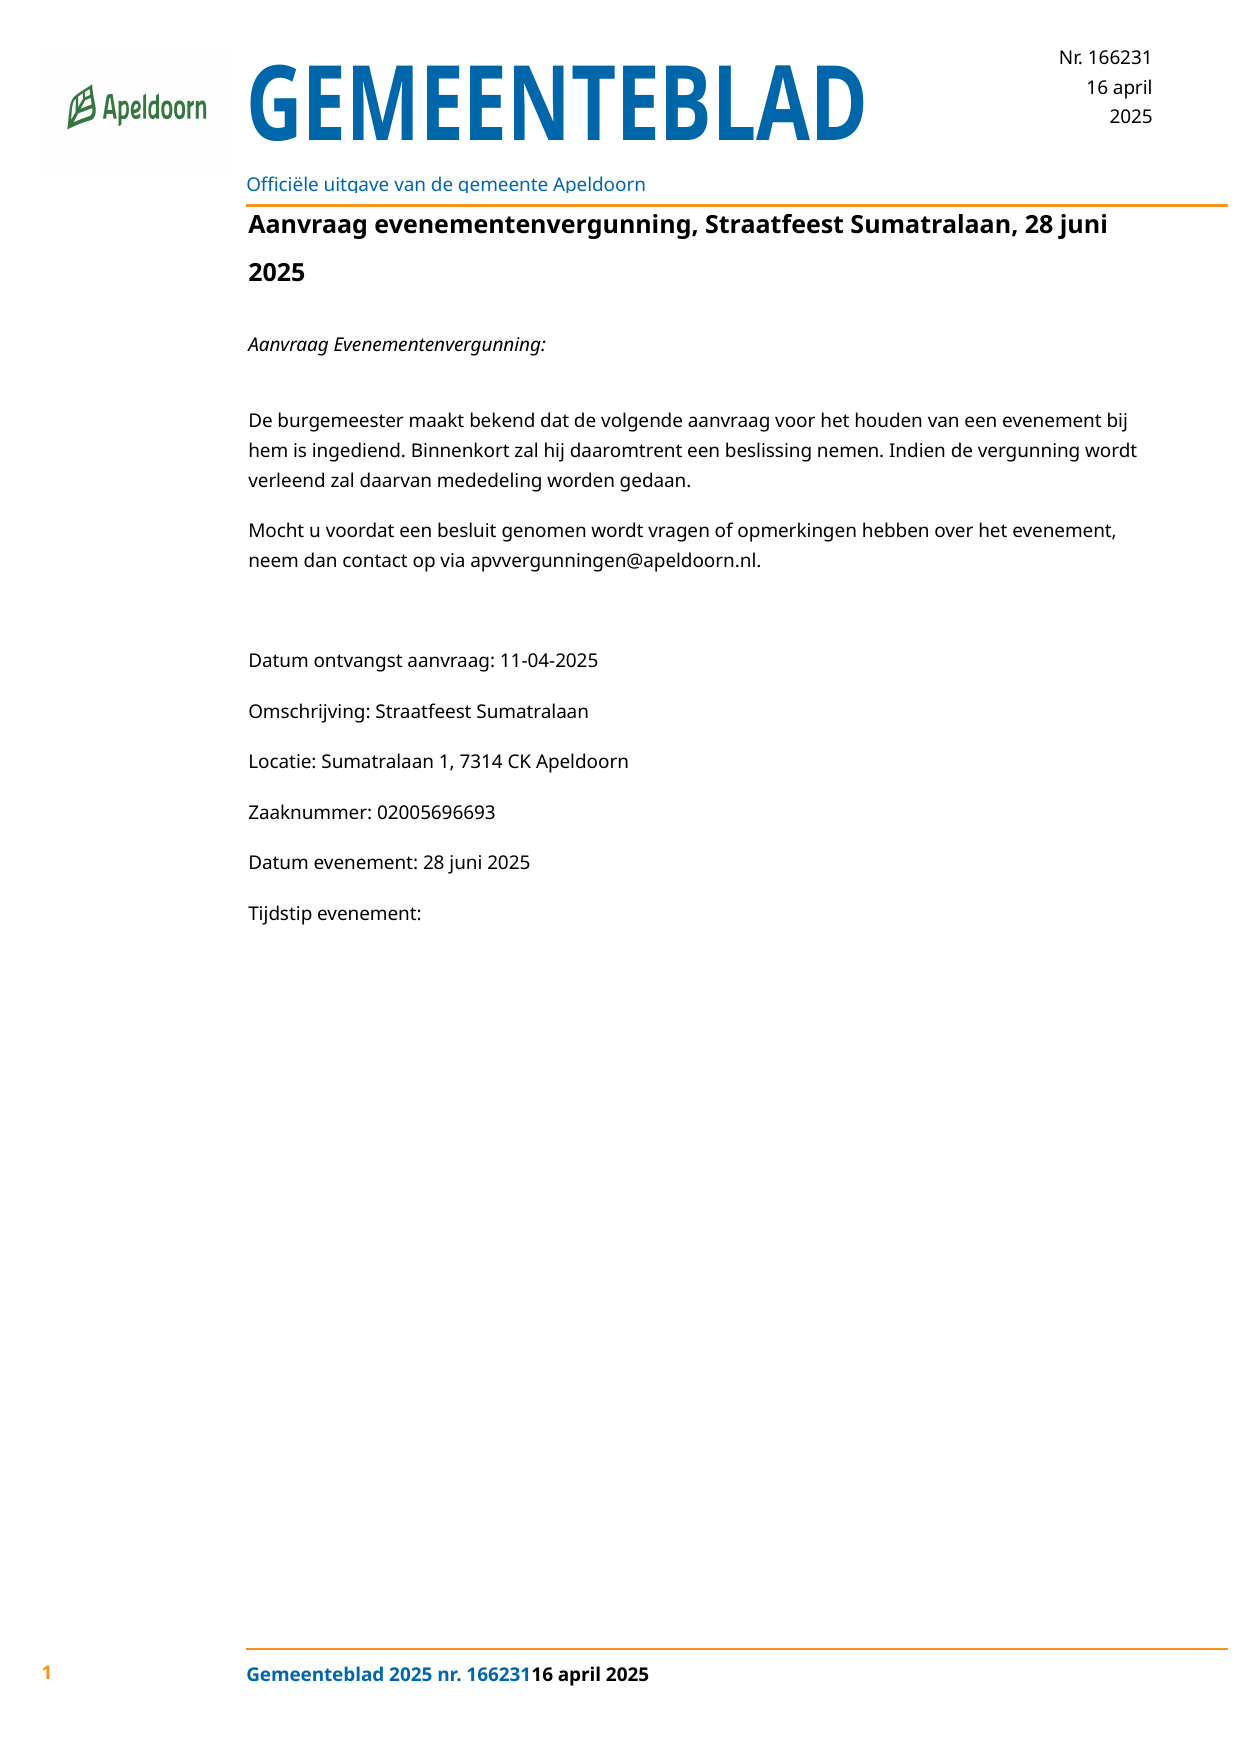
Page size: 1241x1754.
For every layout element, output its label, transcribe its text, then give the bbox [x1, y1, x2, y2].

text Omschrijving: Straatfeest Sumatralaan [248, 698, 1152, 724]
text Datum ontvangst aanvraag: 11-04-2025 [248, 648, 1152, 673]
text Tijdstip evenement: [248, 900, 1152, 925]
text Locatie: Sumatralaan 1, 7314 CK Apeldoorn [248, 748, 1152, 774]
picture [41, 47, 231, 172]
text Zaaknummer: 02005696693 [248, 799, 1152, 824]
text Aanvraag evenementenvergunning, Straatfeest Sumatralaan, 28 juni 2025 [248, 207, 1152, 288]
text Aanvraag Evenementenvergunning: [248, 331, 1152, 357]
text Mocht u voordat een besluit genomen wordt vragen of opmerkingen hebben over het evenement, neem dan contact op via apvvergunningen@apeldoorn.nl. [248, 517, 1152, 572]
text De burgemeester maakt bekend dat de volgende aanvraag voor het houden van een evenement bij hem is ingediend. Binnenkort zal hij daaromtrent een beslissing nemen. Indien de vergunning wordt verleend zal daarvan mededeling worden gedaan. [248, 408, 1152, 492]
text Datum evenement: 28 juni 2025 [248, 849, 1152, 875]
